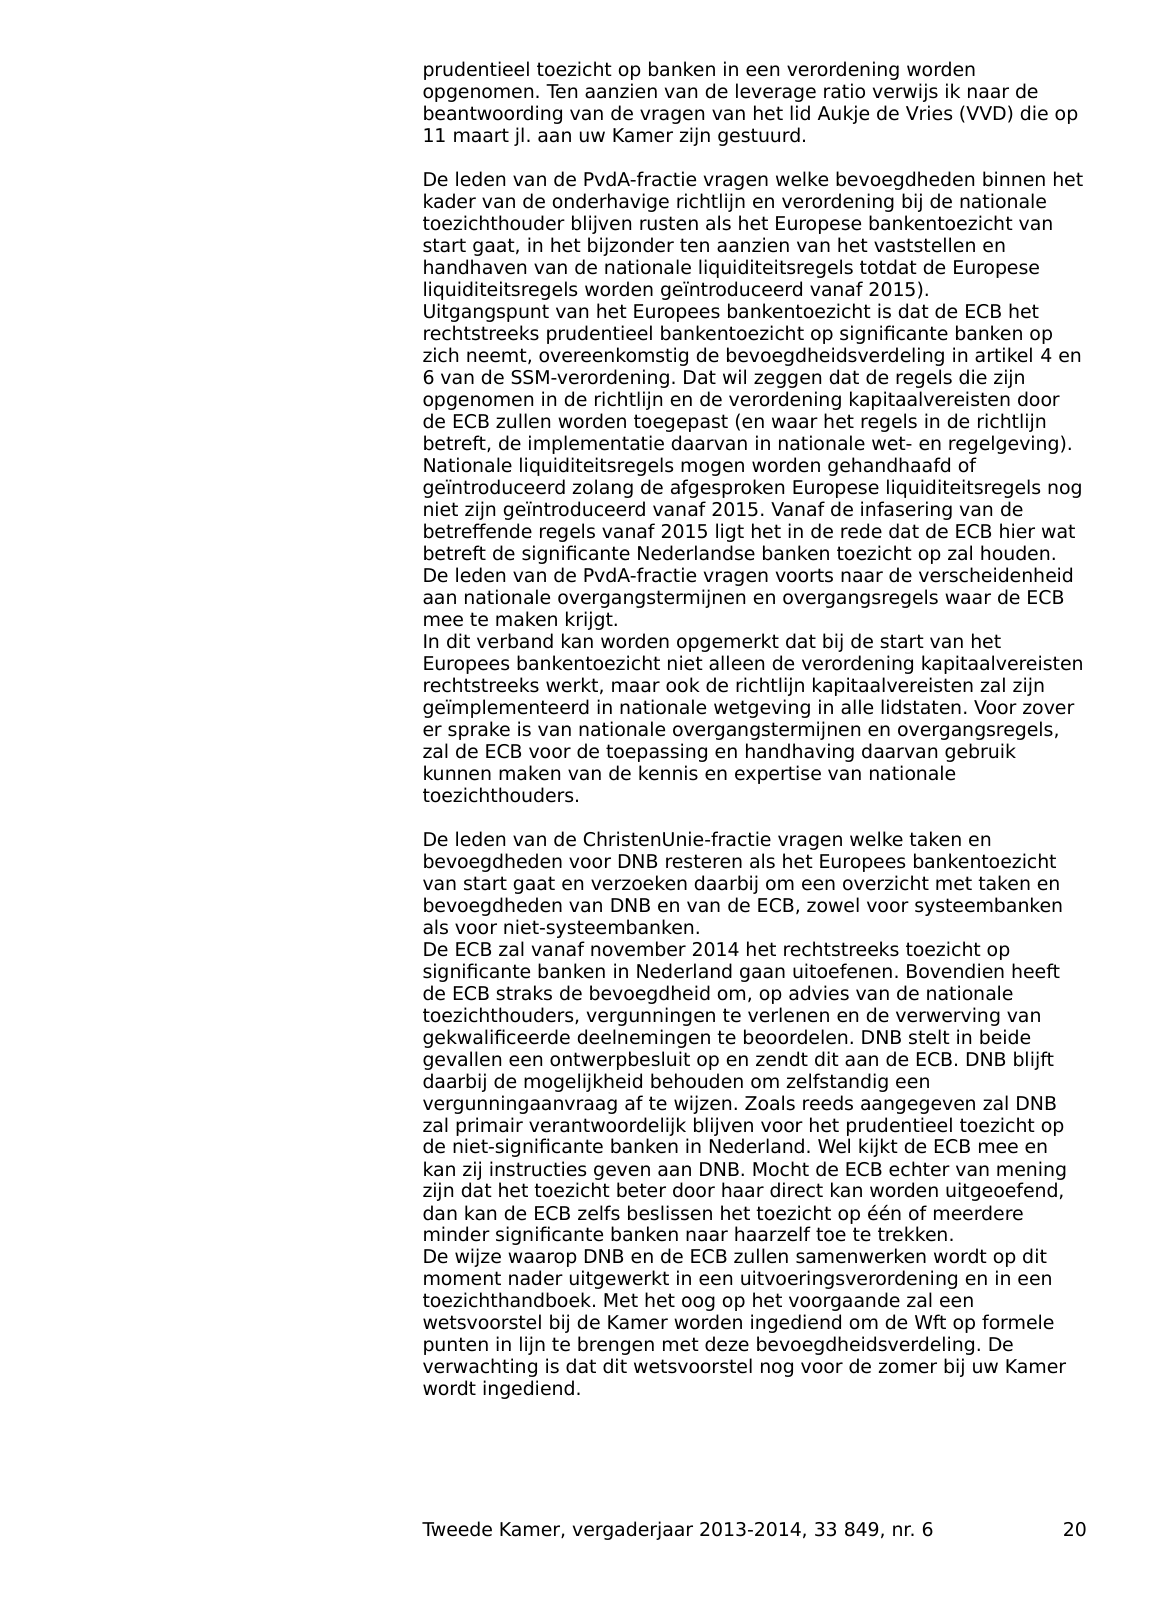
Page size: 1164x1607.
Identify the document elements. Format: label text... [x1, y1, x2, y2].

text De wijze waarop DNB en de ECB zullen samenwerken wordt op dit moment nader uitgewerkt in een uitvoeringsverordening en in een toezichthandboek. Met het oog op het voorgaande zal een wetsvoorstel bij de Kamer worden ingediend om de Wft op formele punten in lijn te brengen met deze bevoegdheidsverdeling. De verwachting is dat dit wetsvoorstel nog voor de zomer bij uw Kamer wordt ingediend. [422, 1246, 1087, 1400]
text prudentieel toezicht op banken in een verordening worden opgenomen. Ten aanzien van de leverage ratio verwijs ik naar de beantwoording van de vragen van het lid Aukje de Vries (VVD) die op 11 maart jl. aan uw Kamer zijn gestuurd. [422, 59, 1087, 147]
text De leden van de PvdA-fractie vragen voorts naar de verscheidenheid aan nationale overgangstermijnen en overgangsregels waar de ECB mee te maken krijgt. [422, 565, 1087, 631]
text De leden van de ChristenUnie-fractie vragen welke taken en bevoegdheden voor DNB resteren als het Europees bankentoezicht van start gaat en verzoeken daarbij om een overzicht met taken en bevoegdheden van DNB en van de ECB, zowel voor systeembanken als voor niet-systeembanken. [422, 829, 1087, 939]
text In dit verband kan worden opgemerkt dat bij de start van het Europees bankentoezicht niet alleen de verordening kapitaalvereisten rechtstreeks werkt, maar ook de richtlijn kapitaalvereisten zal zijn geïmplementeerd in nationale wetgeving in alle lidstaten. Voor zover er sprake is van nationale overgangstermijnen en overgangsregels, zal de ECB voor de toepassing en handhaving daarvan gebruik kunnen maken van de kennis en expertise van nationale toezichthouders. [422, 631, 1087, 807]
text De ECB zal vanaf november 2014 het rechtstreeks toezicht op significante banken in Nederland gaan uitoefenen. Bovendien heeft de ECB straks de bevoegdheid om, op advies van de nationale toezichthouders, vergunningen te verlenen en de verwerving van gekwalificeerde deelnemingen te beoordelen. DNB stelt in beide gevallen een ontwerpbesluit op en zendt dit aan de ECB. DNB blijft daarbij de mogelijkheid behouden om zelfstandig een vergunningaanvraag af te wijzen. Zoals reeds aangegeven zal DNB zal primair verantwoordelijk blijven voor het prudentieel toezicht op de niet-significante banken in Nederland. Wel kijkt de ECB mee en kan zij instructies geven aan DNB. Mocht de ECB echter van mening zijn dat het toezicht beter door haar direct kan worden uitgeoefend, dan kan de ECB zelfs beslissen het toezicht op één of meerdere minder significante banken naar haarzelf toe te trekken. [422, 939, 1087, 1246]
text De leden van de PvdA-fractie vragen welke bevoegdheden binnen het kader van de onderhavige richtlijn en verordening bij de nationale toezichthouder blijven rusten als het Europese bankentoezicht van start gaat, in het bijzonder ten aanzien van het vaststellen en handhaven van de nationale liquiditeitsregels totdat de Europese liquiditeitsregels worden geïntroduceerd vanaf 2015). [422, 169, 1087, 301]
text Uitgangspunt van het Europees bankentoezicht is dat de ECB het rechtstreeks prudentieel bankentoezicht op significante banken op zich neemt, overeenkomstig de bevoegdheidsverdeling in artikel 4 en 6 van de SSM-verordening. Dat wil zeggen dat de regels die zijn opgenomen in de richtlijn en de verordening kapitaalvereisten door de ECB zullen worden toegepast (en waar het regels in de richtlijn betreft, de implementatie daarvan in nationale wet- en regelgeving). Nationale liquiditeitsregels mogen worden gehandhaafd of geïntroduceerd zolang de afgesproken Europese liquiditeitsregels nog niet zijn geïntroduceerd vanaf 2015. Vanaf de infasering van de betreffende regels vanaf 2015 ligt het in de rede dat de ECB hier wat betreft de significante Nederlandse banken toezicht op zal houden. [422, 301, 1087, 565]
